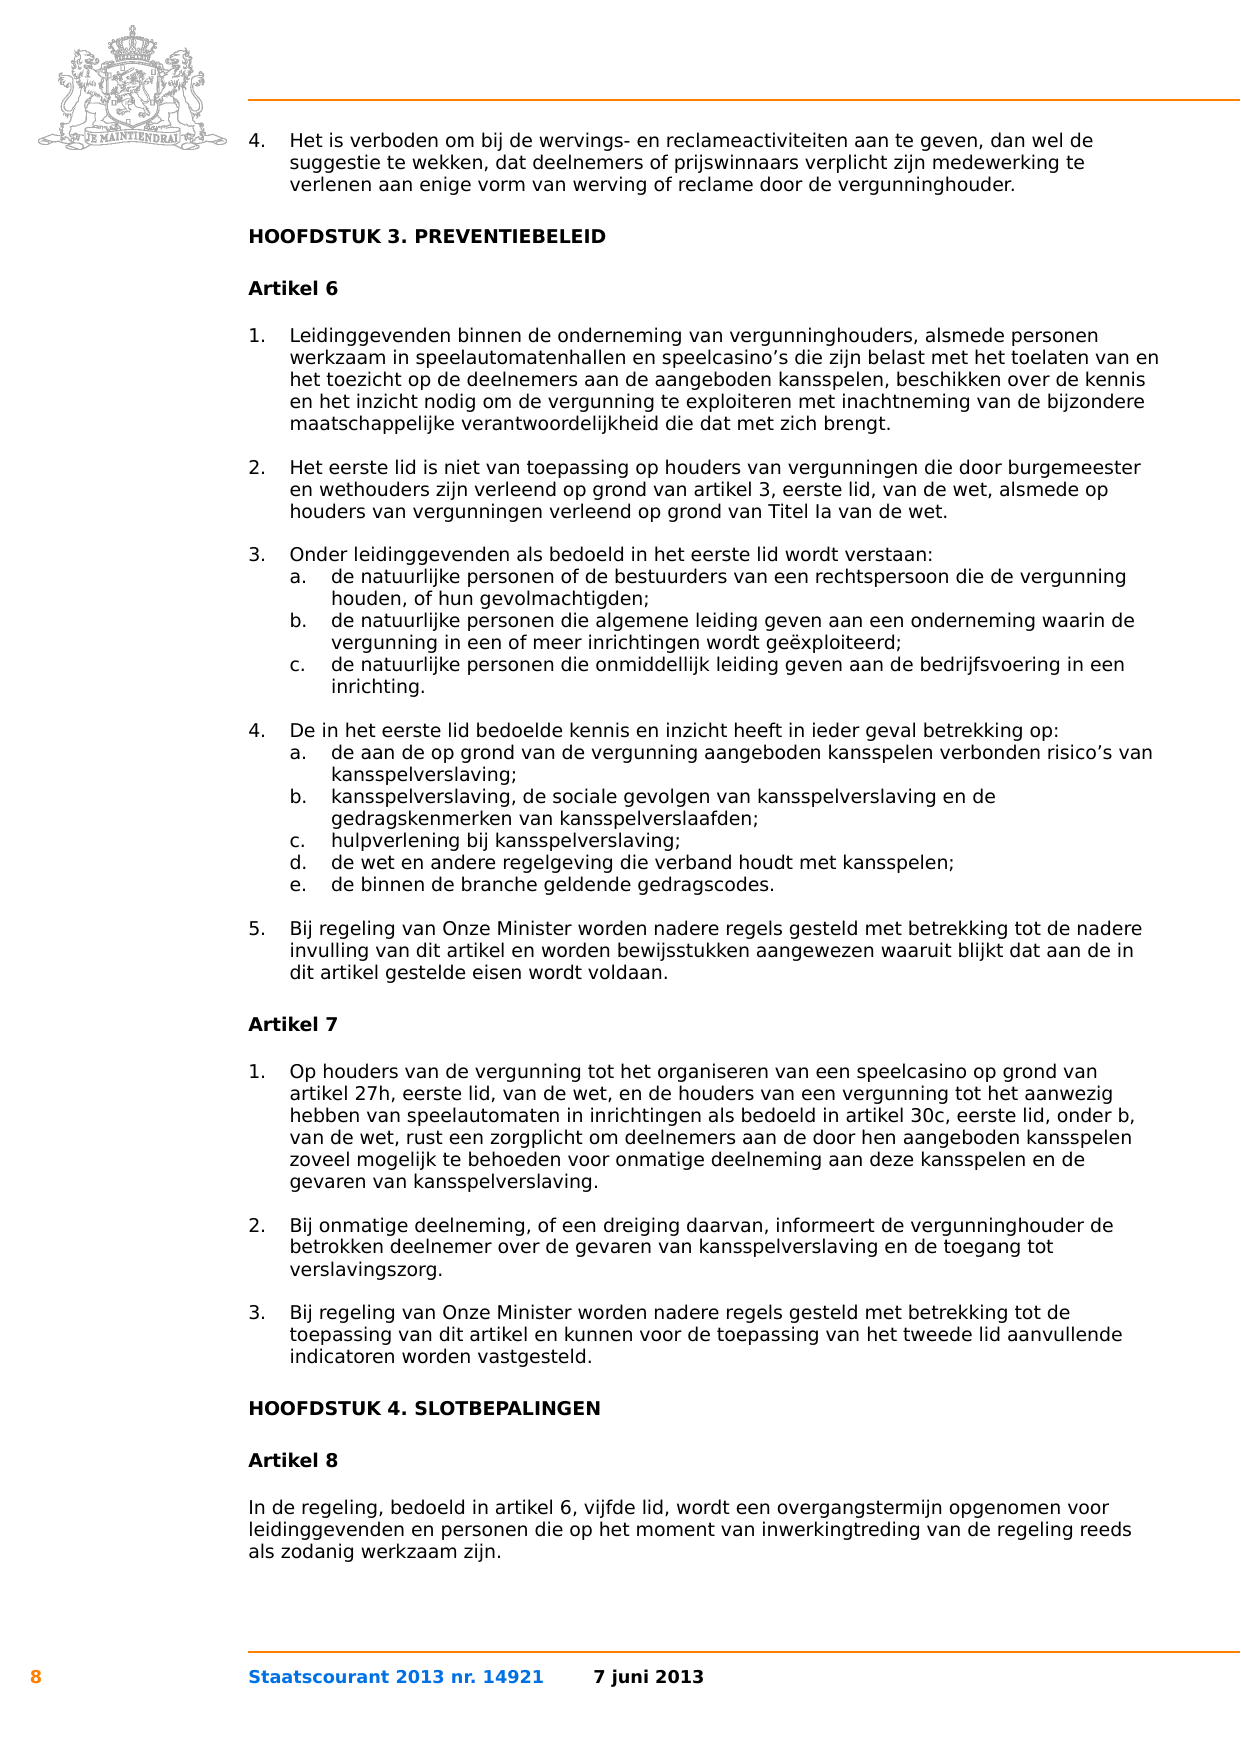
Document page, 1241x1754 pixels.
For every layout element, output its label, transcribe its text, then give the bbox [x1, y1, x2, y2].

text 1. Op houders van de vergunning tot het organiseren van een speelcasino op grond van artikel 27h, eerste lid, van de wet, en de houders van een vergunning tot het aanwezig hebben van speelautomaten in inrichtingen als bedoeld in artikel 30c, eerste lid, onder b, van de wet, rust een zorgplicht om deelnemers aan de door hen aangeboden kansspelen zoveel mogelijk te behoeden voor onmatige deelneming aan deze kansspelen en de gevaren van kansspelverslaving. [248, 1061, 1163, 1193]
text a. de aan de op grond van de vergunning aangeboden kansspelen verbonden risico’s van kansspelverslaving; [289, 742, 1163, 786]
subtitle HOOFDSTUK 4. SLOTBEPALINGEN [248, 1398, 1163, 1420]
text 4. Het is verboden om bij de wervings- en reclameactiviteiten aan te geven, dan wel de suggestie te wekken, dat deelnemers of prijswinnaars verplicht zijn medewerking te verlenen aan enige vorm van werving of reclame door de vergunninghouder. [248, 130, 1163, 196]
text In de regeling, bedoeld in artikel 6, vijfde lid, wordt een overgangstermijn opgenomen voor leidinggevenden en personen die op het moment van inwerkingtreding van de regeling reeds als zodanig werkzaam zijn. [248, 1497, 1163, 1563]
text b. kansspelverslaving, de sociale gevolgen van kansspelverslaving en de gedragskenmerken van kansspelverslaafden; [289, 786, 1163, 830]
text 2. Bij onmatige deelneming, of een dreiging daarvan, informeert de vergunninghouder de betrokken deelnemer over de gevaren van kansspelverslaving en de toegang tot verslavingszorg. [248, 1214, 1163, 1280]
subtitle Artikel 6 [248, 278, 1163, 300]
text d. de wet en andere regelgeving die verband houdt met kansspelen; [289, 852, 1163, 874]
subtitle Artikel 7 [248, 1014, 1163, 1036]
text 4. De in het eerste lid bedoelde kennis en inzicht heeft in ieder geval betrekking op: [248, 720, 1163, 742]
picture [38, 25, 227, 150]
text b. de natuurlijke personen die algemene leiding geven aan een onderneming waarin de vergunning in een of meer inrichtingen wordt geëxploiteerd; [289, 610, 1163, 654]
text e. de binnen de branche geldende gedragscodes. [289, 874, 1163, 896]
text a. de natuurlijke personen of de bestuurders van een rechtspersoon die de vergunning houden, of hun gevolmachtigden; [289, 566, 1163, 610]
text c. hulpverlening bij kansspelverslaving; [289, 830, 1163, 852]
text c. de natuurlijke personen die onmiddellijk leiding geven aan de bedrijfsvoering in een inrichting. [289, 654, 1163, 698]
text 1. Leidinggevenden binnen de onderneming van vergunninghouders, alsmede personen werkzaam in speelautomatenhallen en speelcasino’s die zijn belast met het toelaten van en het toezicht op de deelnemers aan de aangeboden kansspelen, beschikken over de kennis en het inzicht nodig om de vergunning te exploiteren met inachtneming van de bijzondere maatschappelijke verantwoordelijkheid die dat met zich brengt. [248, 325, 1163, 435]
text 3. Bij regeling van Onze Minister worden nadere regels gesteld met betrekking tot de toepassing van dit artikel en kunnen voor de toepassing van het tweede lid aanvullende indicatoren worden vastgesteld. [248, 1302, 1163, 1368]
text 5. Bij regeling van Onze Minister worden nadere regels gesteld met betrekking tot de nadere invulling van dit artikel en worden bewijsstukken aangewezen waaruit blijkt dat aan de in dit artikel gestelde eisen wordt voldaan. [248, 918, 1163, 984]
text 3. Onder leidinggevenden als bedoeld in het eerste lid wordt verstaan: [248, 544, 1163, 566]
text 2. Het eerste lid is niet van toepassing op houders van vergunningen die door burgemeester en wethouders zijn verleend op grond van artikel 3, eerste lid, van de wet, alsmede op houders van vergunningen verleend op grond van Titel Ia van de wet. [248, 457, 1163, 522]
subtitle HOOFDSTUK 3. PREVENTIEBELEID [248, 226, 1163, 248]
subtitle Artikel 8 [248, 1450, 1163, 1472]
